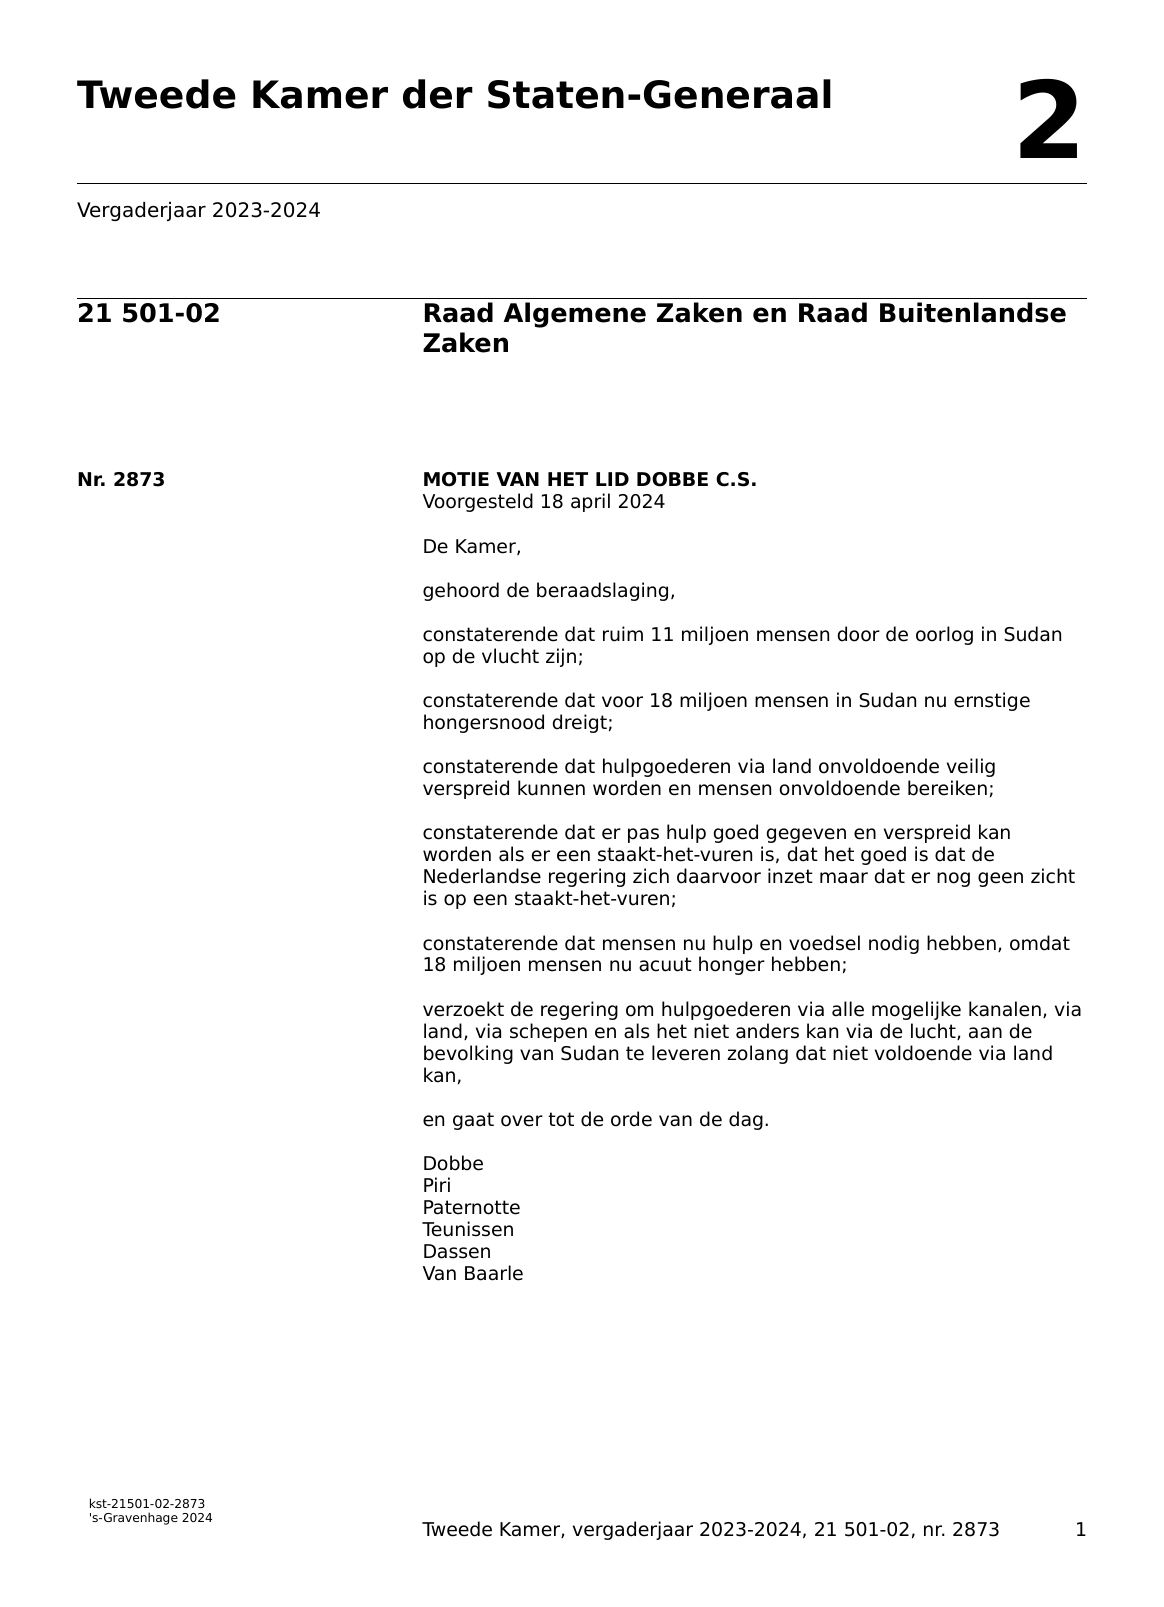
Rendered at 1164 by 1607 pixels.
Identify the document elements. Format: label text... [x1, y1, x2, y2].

text Paternotte [422, 1197, 1087, 1219]
table_header 2 [886, 59, 1087, 183]
text kst-21501-02-2873 [88, 1497, 323, 1511]
table_cell Vergaderjaar 2023-2024 [77, 184, 1087, 298]
text constaterende dat hulpgoederen via land onvoldoende veilig verspreid kunnen worden en mensen onvoldoende bereiken; [422, 756, 1087, 800]
text 's-Gravenhage 2024 [88, 1511, 323, 1525]
text Dobbe [422, 1153, 1087, 1175]
text Van Baarle [422, 1263, 1087, 1285]
text constaterende dat er pas hulp goed gegeven en verspreid kan worden als er een staakt-het-vuren is, dat het goed is dat de Nederlandse regering zich daarvoor inzet maar dat er nog geen zicht is op een staakt-het-vuren; [422, 822, 1087, 910]
subtitle Nr. 2873 MOTIE VAN HET LID DOBBE C.S. [77, 469, 1087, 491]
text De Kamer, [422, 536, 1087, 557]
text constaterende dat mensen nu hulp en voedsel nodig hebben, omdat 18 miljoen mensen nu acuut honger hebben; [422, 932, 1087, 976]
text constaterende dat ruim 11 miljoen mensen door de oorlog in Sudan op de vlucht zijn; [422, 624, 1087, 668]
text Dassen [422, 1241, 1087, 1263]
table_header Tweede Kamer der Staten-Generaal [77, 59, 886, 183]
text constaterende dat voor 18 miljoen mensen in Sudan nu ernstige hongersnood dreigt; [422, 690, 1087, 734]
text gehoord de beraadslaging, [422, 580, 1087, 602]
text en gaat over tot de orde van de dag. [422, 1109, 1087, 1131]
text Teunissen [422, 1219, 1087, 1241]
text Voorgesteld 18 april 2024 [422, 491, 1087, 513]
text Piri [422, 1175, 1087, 1197]
text verzoekt de regering om hulpgoederen via alle mogelijke kanalen, via land, via schepen en als het niet anders kan via de lucht, aan de bevolking van Sudan te leveren zolang dat niet voldoende via land kan, [422, 998, 1087, 1086]
subtitle 21 501-02 Raad Algemene Zaken en Raad Buitenlandse Zaken [77, 299, 1087, 358]
